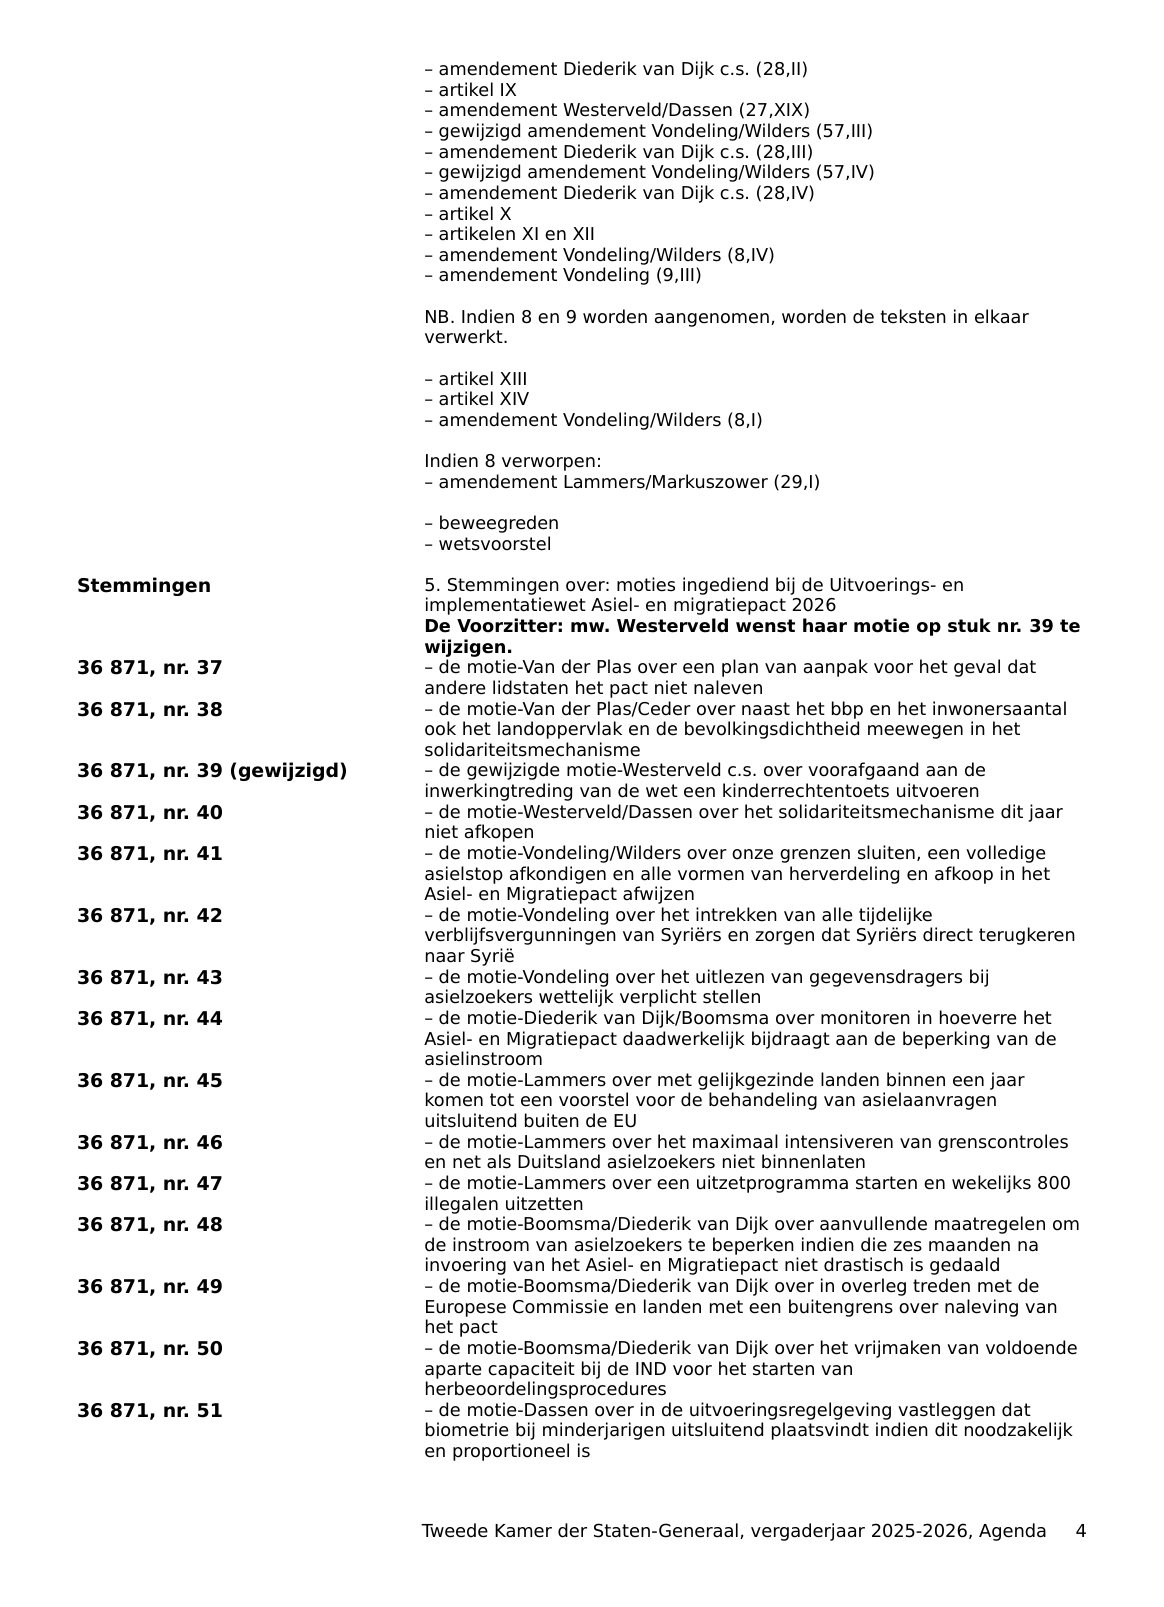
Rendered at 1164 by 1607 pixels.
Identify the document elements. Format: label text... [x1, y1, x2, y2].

table_cell De Voorzitter: mw. Westerveld wenst haar motie op stuk nr. 39 te wijzigen. [418, 616, 1087, 657]
table_cell [401, 100, 418, 121]
table_cell [77, 389, 401, 410]
table_cell [401, 1132, 418, 1173]
table_cell [401, 1214, 418, 1276]
table_cell – artikel XIV [418, 389, 1087, 410]
table_cell – wetsvoorstel [418, 534, 1087, 554]
table_cell [401, 1008, 418, 1070]
table_cell 36 871, nr. 47 [77, 1173, 401, 1214]
table_cell [401, 204, 418, 224]
table_cell [401, 162, 418, 183]
table_cell [401, 513, 418, 533]
table_cell – de motie-Lammers over het maximaal intensiveren van grenscontroles en net als Duitsland asielzoekers niet binnenlaten [418, 1132, 1087, 1173]
table_cell [77, 534, 401, 554]
table_cell – amendement Diederik van Dijk c.s. (28,IV) [418, 183, 1087, 203]
table_cell [77, 142, 401, 162]
table_cell 36 871, nr. 46 [77, 1132, 401, 1173]
table_cell [401, 699, 418, 760]
table_cell [77, 492, 401, 513]
table_cell – de motie-Vondeling/Wilders over onze grenzen sluiten, een volledige asielstop afkondigen en alle vormen van herverdeling en afkoop in het Asiel- en Migratiepact afwijzen [418, 843, 1087, 905]
table_cell [77, 369, 401, 389]
table_cell – artikel IX [418, 80, 1087, 100]
table_cell – beweegreden [418, 513, 1087, 533]
table_cell – de motie-Dassen over in de uitvoeringsregelgeving vastleggen dat biometrie bij minderjarigen uitsluitend plaatsvindt indien dit noodzakelijk en proportioneel is [418, 1400, 1087, 1462]
table_cell [401, 843, 418, 905]
table_cell [77, 472, 401, 492]
table_cell 36 871, nr. 45 [77, 1070, 401, 1132]
table_cell [77, 162, 401, 183]
table_cell – de motie-Vondeling over het intrekken van alle tijdelijke verblijfsvergunningen van Syriërs en zorgen dat Syriërs direct terugkeren naar Syrië [418, 905, 1087, 967]
table_cell [401, 1276, 418, 1338]
table_cell – amendement Vondeling (9,III) [418, 265, 1087, 286]
table_cell – de motie-Lammers over met gelijkgezinde landen binnen een jaar komen tot een voorstel voor de behandeling van asielaanvragen uitsluitend buiten de EU [418, 1070, 1087, 1132]
table_cell [77, 265, 401, 286]
table_cell 36 871, nr. 49 [77, 1276, 401, 1338]
table_cell – gewijzigd amendement Vondeling/Wilders (57,III) [418, 121, 1087, 142]
table_cell [418, 492, 1087, 513]
table_cell [401, 245, 418, 265]
table_cell [401, 451, 418, 472]
table_cell – amendement Westerveld/Dassen (27,XIX) [418, 100, 1087, 121]
table_cell [401, 265, 418, 286]
table_cell [401, 307, 418, 348]
table_cell – amendement Vondeling/Wilders (8,IV) [418, 245, 1087, 265]
table_cell [77, 204, 401, 224]
table_cell – amendement Lammers/Markuszower (29,I) [418, 472, 1087, 492]
table_cell [401, 1400, 418, 1462]
table_cell [418, 348, 1087, 368]
table_cell [401, 760, 418, 802]
table_cell [401, 1173, 418, 1214]
table_cell – artikelen XI en XII [418, 224, 1087, 245]
table_cell 36 871, nr. 44 [77, 1008, 401, 1070]
table_cell [401, 1338, 418, 1400]
table_cell [77, 348, 401, 368]
table_cell [77, 554, 401, 575]
table_cell [401, 369, 418, 389]
table_cell – de motie-Diederik van Dijk/Boomsma over monitoren in hoeverre het Asiel- en Migratiepact daadwerkelijk bijdraagt aan de beperking van de asielinstroom [418, 1008, 1087, 1070]
table_cell [77, 100, 401, 121]
table_cell [77, 616, 401, 657]
table_cell – gewijzigd amendement Vondeling/Wilders (57,IV) [418, 162, 1087, 183]
table_cell – de motie-Vondeling over het uitlezen van gegevensdragers bij asielzoekers wettelijk verplicht stellen [418, 967, 1087, 1008]
table_cell – de motie-Boomsma/Diederik van Dijk over het vrijmaken van voldoende aparte capaciteit bij de IND voor het starten van herbeoordelingsprocedures [418, 1338, 1087, 1400]
table_cell 36 871, nr. 42 [77, 905, 401, 967]
table_cell [401, 286, 418, 307]
table_cell Indien 8 verworpen: [418, 451, 1087, 472]
table_cell [401, 80, 418, 100]
table_cell [418, 286, 1087, 307]
table_cell [401, 534, 418, 554]
table_cell – artikel XIII [418, 369, 1087, 389]
table_cell [401, 575, 418, 616]
table_cell – de motie-Westerveld/Dassen over het solidariteitsmechanisme dit jaar niet afkopen [418, 802, 1087, 843]
table_cell 5. Stemmingen over: moties ingediend bij de Uitvoerings- en implementatiewet Asiel- en migratiepact 2026 [418, 575, 1087, 616]
table_cell [77, 80, 401, 100]
table_cell – amendement Vondeling/Wilders (8,I) [418, 410, 1087, 430]
table_cell [401, 121, 418, 142]
table_cell [77, 513, 401, 533]
table_cell [77, 410, 401, 430]
table_cell [401, 472, 418, 492]
table_cell – de motie-Boomsma/Diederik van Dijk over aanvullende maatregelen om de instroom van asielzoekers te beperken indien die zes maanden na invoering van het Asiel- en Migratiepact niet drastisch is gedaald [418, 1214, 1087, 1276]
table_cell – amendement Diederik van Dijk c.s. (28,II) [418, 59, 1087, 80]
table_cell [401, 348, 418, 368]
table_cell 36 871, nr. 48 [77, 1214, 401, 1276]
table_cell – artikel X [418, 204, 1087, 224]
table_cell [401, 389, 418, 410]
table_cell – de motie-Van der Plas over een plan van aanpak voor het geval dat andere lidstaten het pact niet naleven [418, 657, 1087, 698]
table_cell – de motie-Van der Plas/Ceder over naast het bbp en het inwonersaantal ook het landoppervlak en de bevolkingsdichtheid meewegen in het solidariteitsmechanisme [418, 699, 1087, 760]
table_cell [77, 430, 401, 451]
table_cell [401, 224, 418, 245]
table_cell [401, 554, 418, 575]
table_cell [401, 657, 418, 698]
table_cell [77, 224, 401, 245]
table_cell [401, 430, 418, 451]
table_cell – de motie-Boomsma/Diederik van Dijk over in overleg treden met de Europese Commissie en landen met een buitengrens over naleving van het pact [418, 1276, 1087, 1338]
table_cell [77, 451, 401, 472]
table_cell [401, 183, 418, 203]
table_cell [401, 967, 418, 1008]
table_cell 36 871, nr. 51 [77, 1400, 401, 1462]
table_cell [401, 905, 418, 967]
table_cell – amendement Diederik van Dijk c.s. (28,III) [418, 142, 1087, 162]
table_cell Stemmingen [77, 575, 401, 616]
table_cell [77, 245, 401, 265]
table_cell [77, 307, 401, 348]
table_cell 36 871, nr. 43 [77, 967, 401, 1008]
table_cell 36 871, nr. 38 [77, 699, 401, 760]
table_cell 36 871, nr. 39 (gewijzigd) [77, 760, 401, 802]
table_cell [401, 802, 418, 843]
table_cell 36 871, nr. 50 [77, 1338, 401, 1400]
table_cell 36 871, nr. 37 [77, 657, 401, 698]
table_cell – de gewijzigde motie-Westerveld c.s. over voorafgaand aan de inwerkingtreding van de wet een kinderrechtentoets uitvoeren [418, 760, 1087, 802]
table_cell [401, 1070, 418, 1132]
table_cell 36 871, nr. 41 [77, 843, 401, 905]
table_cell [401, 492, 418, 513]
table_cell 36 871, nr. 40 [77, 802, 401, 843]
table_cell [401, 59, 418, 80]
table_cell [77, 286, 401, 307]
table_cell [401, 616, 418, 657]
table_cell [77, 121, 401, 142]
table_cell [401, 142, 418, 162]
table_cell [418, 554, 1087, 575]
table_cell [401, 410, 418, 430]
table_cell [77, 59, 401, 80]
table_cell [77, 183, 401, 203]
table_cell [418, 430, 1087, 451]
table_cell – de motie-Lammers over een uitzetprogramma starten en wekelijks 800 illegalen uitzetten [418, 1173, 1087, 1214]
table_cell NB. Indien 8 en 9 worden aangenomen, worden de teksten in elkaar verwerkt. [418, 307, 1087, 348]
